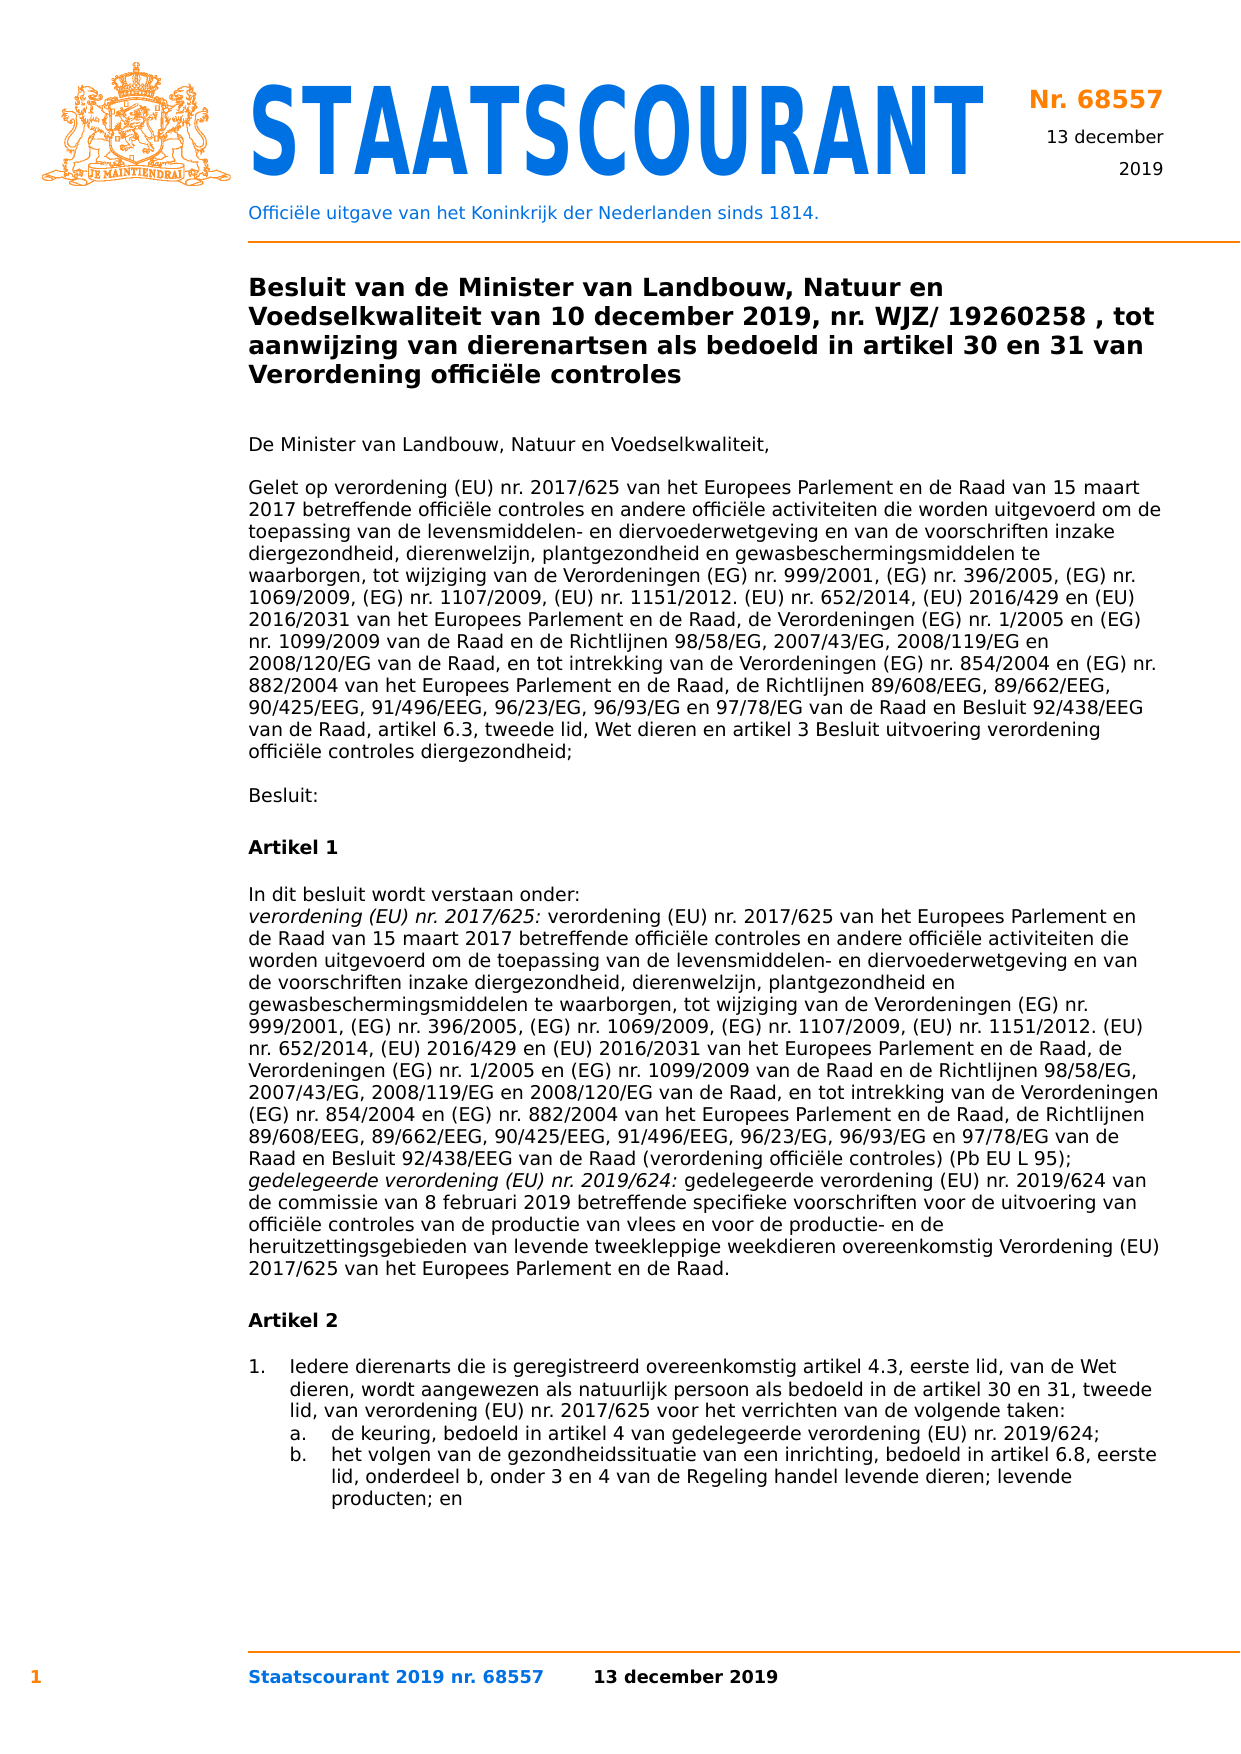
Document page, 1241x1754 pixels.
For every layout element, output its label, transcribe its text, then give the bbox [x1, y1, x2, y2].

text verordening (EU) nr. 2017/625: verordening (EU) nr. 2017/625 van het Europees Parlement en de Raad van 15 maart 2017 betreffende officiële controles en andere officiële activiteiten die worden uitgevoerd om de toepassing van de levensmiddelen- en diervoederwetgeving en van de voorschriften inzake diergezondheid, dierenwelzijn, plantgezondheid en gewasbeschermingsmiddelen te waarborgen, tot wijziging van de Verordeningen (EG) nr. 999/2001, (EG) nr. 396/2005, (EG) nr. 1069/2009, (EG) nr. 1107/2009, (EU) nr. 1151/2012. (EU) nr. 652/2014, (EU) 2016/429 en (EU) 2016/2031 van het Europees Parlement en de Raad, de Verordeningen (EG) nr. 1/2005 en (EG) nr. 1099/2009 van de Raad en de Richtlijnen 98/58/EG, 2007/43/EG, 2008/119/EG en 2008/120/EG van de Raad, en tot intrekking van de Verordeningen (EG) nr. 854/2004 en (EG) nr. 882/2004 van het Europees Parlement en de Raad, de Richtlijnen 89/608/EEG, 89/662/EEG, 90/425/EEG, 91/496/EEG, 96/23/EG, 96/93/EG en 97/78/EG van de Raad en Besluit 92/438/EEG van de Raad (verordening officiële controles) (Pb EU L 95); [248, 906, 1163, 1169]
text b. het volgen van de gezondheidssituatie van een inrichting, bedoeld in artikel 6.8, eerste lid, onderdeel b, onder 3 en 4 van de Regeling handel levende dieren; levende producten; en [289, 1444, 1163, 1510]
table_cell 13 december [998, 121, 1240, 153]
text In dit besluit wordt verstaan onder: [248, 884, 1163, 906]
text 1. Iedere dierenarts die is geregistreerd overeenkomstig artikel 4.3, eerste lid, van de Wet dieren, wordt aangewezen als natuurlijk persoon als bedoeld in de artikel 30 en 31, tweede lid, van verordening (EU) nr. 2017/625 voor het verrichten van de volgende taken: [248, 1356, 1163, 1422]
table_header Nr. 68557 [998, 62, 1240, 121]
text gedelegeerde verordening (EU) nr. 2019/624: gedelegeerde verordening (EU) nr. 2019/624 van de commissie van 8 februari 2019 betreffende specifieke voorschriften voor de uitvoering van officiële controles van de productie van vlees en voor de productie- en de heruitzettingsgebieden van levende tweekleppige weekdieren overeenkomstig Verordening (EU) 2017/625 van het Europees Parlement en de Raad. [248, 1169, 1163, 1279]
subtitle Besluit van de Minister van Landbouw, Natuur en Voedselkwaliteit van 10 december 2019, nr. WJZ/ 19260258 , tot aanwijzing van dierenartsen als bedoeld in artikel 30 en 31 van Verordening officiële controles [248, 273, 1163, 390]
table_cell Officiële uitgave van het Koninkrijk der Nederlanden sinds 1814. [248, 203, 1240, 241]
table_header STAATSCOURANT [248, 62, 998, 203]
table_header [25, 62, 248, 241]
text Gelet op verordening (EU) nr. 2017/625 van het Europees Parlement en de Raad van 15 maart 2017 betreffende officiële controles en andere officiële activiteiten die worden uitgevoerd om de toepassing van de levensmiddelen- en diervoederwetgeving en van de voorschriften inzake diergezondheid, dierenwelzijn, plantgezondheid en gewasbeschermingsmiddelen te waarborgen, tot wijziging van de Verordeningen (EG) nr. 999/2001, (EG) nr. 396/2005, (EG) nr. 1069/2009, (EG) nr. 1107/2009, (EU) nr. 1151/2012. (EU) nr. 652/2014, (EU) 2016/429 en (EU) 2016/2031 van het Europees Parlement en de Raad, de Verordeningen (EG) nr. 1/2005 en (EG) nr. 1099/2009 van de Raad en de Richtlijnen 98/58/EG, 2007/43/EG, 2008/119/EG en 2008/120/EG van de Raad, en tot intrekking van de Verordeningen (EG) nr. 854/2004 en (EG) nr. 882/2004 van het Europees Parlement en de Raad, de Richtlijnen 89/608/EEG, 89/662/EEG, 90/425/EEG, 91/496/EEG, 96/23/EG, 96/93/EG en 97/78/EG van de Raad en Besluit 92/438/EEG van de Raad, artikel 6.3, tweede lid, Wet dieren en artikel 3 Besluit uitvoering verordening officiële controles diergezondheid; [248, 477, 1163, 763]
text De Minister van Landbouw, Natuur en Voedselkwaliteit, [248, 433, 1163, 455]
subtitle Artikel 2 [248, 1309, 1163, 1331]
text Besluit: [248, 785, 1163, 807]
table_cell 2019 [998, 153, 1240, 203]
subtitle Artikel 1 [248, 837, 1163, 859]
picture [41, 62, 231, 186]
text a. de keuring, bedoeld in artikel 4 van gedelegeerde verordening (EU) nr. 2019/624; [289, 1422, 1163, 1444]
